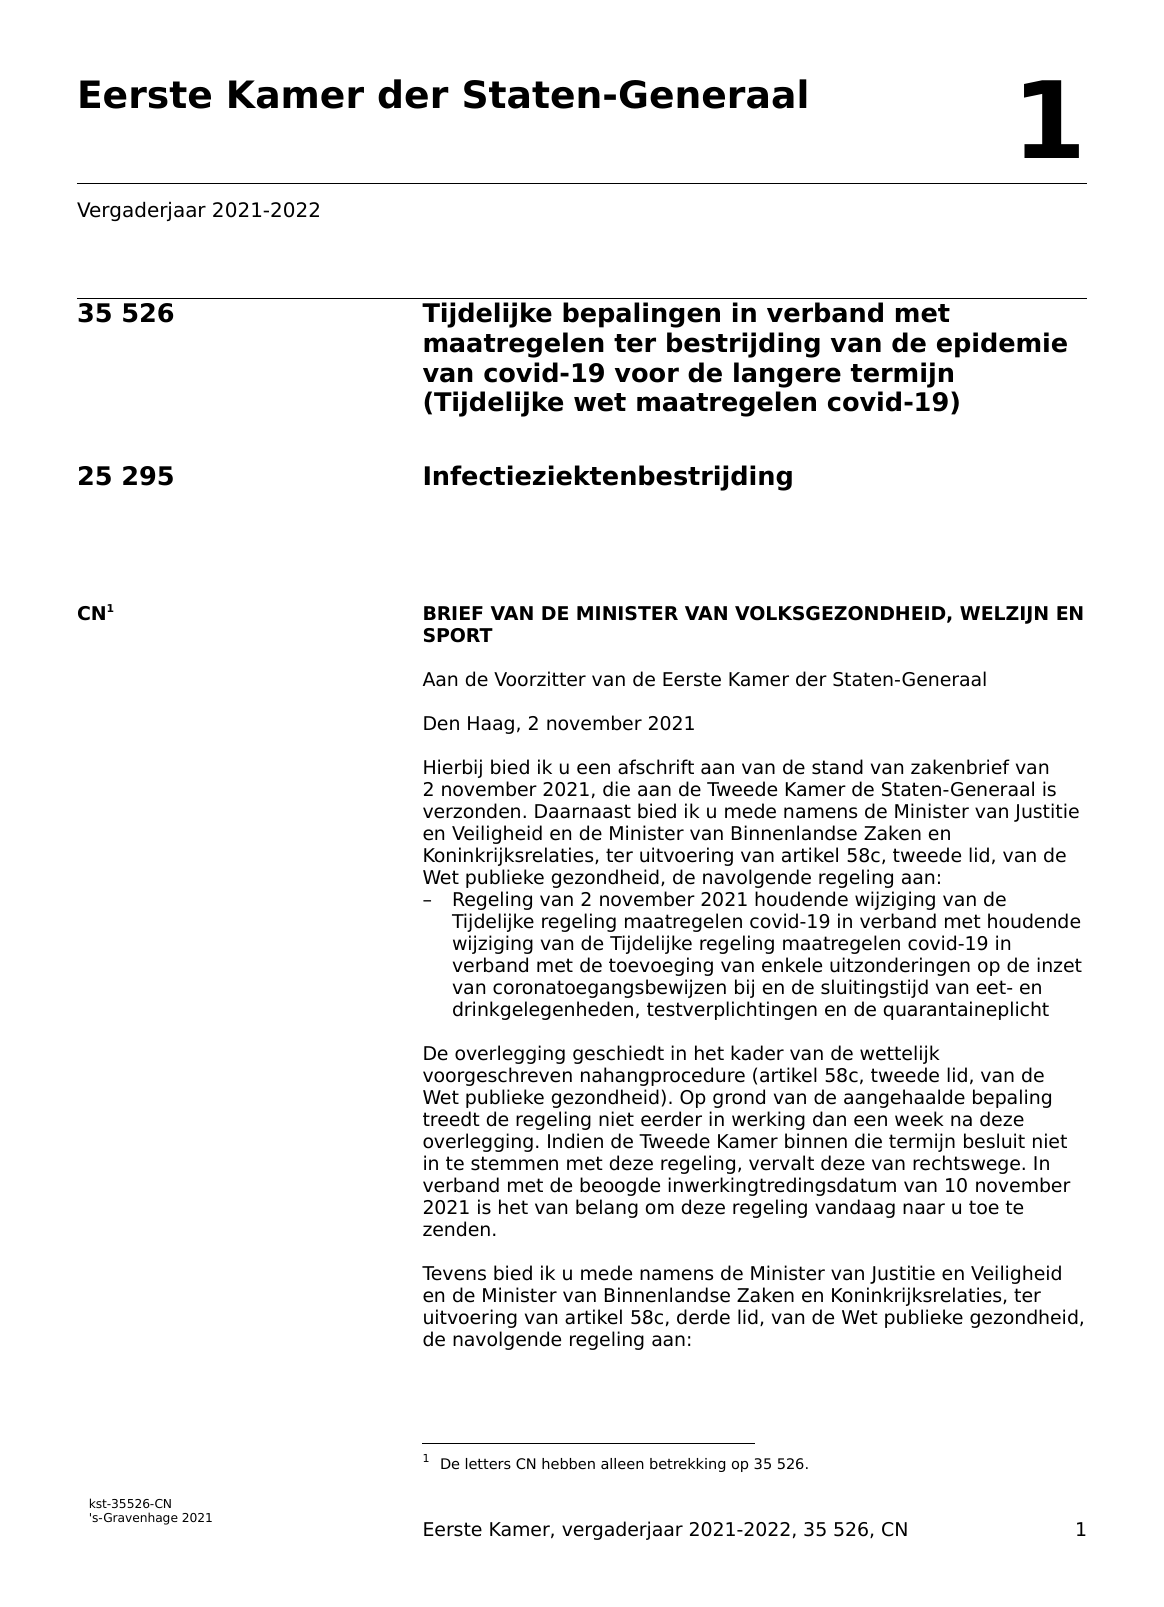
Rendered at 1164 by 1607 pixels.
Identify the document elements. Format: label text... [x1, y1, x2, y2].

text – Regeling van 2 november 2021 houdende wijziging van de Tijdelijke regeling maatregelen covid-19 in verband met houdende wijziging van de Tijdelijke regeling maatregelen covid-19 in verband met de toevoeging van enkele uitzonderingen op de inzet van coronatoegangsbewijzen bij en de sluitingstijd van eet- en drinkgelegenheden, testverplichtingen en de quarantaineplicht [422, 889, 1087, 1021]
text kst-35526-CN [88, 1497, 323, 1511]
subtitle 25 295 Infectieziektenbestrijding [77, 462, 1087, 492]
text 's-Gravenhage 2021 [88, 1511, 323, 1525]
text De overlegging geschiedt in het kader van de wettelijk voorgeschreven nahangprocedure (artikel 58c, tweede lid, van de Wet publieke gezondheid). Op grond van de aangehaalde bepaling treedt de regeling niet eerder in werking dan een week na deze overlegging. Indien de Tweede Kamer binnen die termijn besluit niet in te stemmen met deze regeling, vervalt deze van rechtswege. In verband met de beoogde inwerkingtredingsdatum van 10 november 2021 is het van belang om deze regeling vandaag naar u toe te zenden. [422, 1043, 1087, 1241]
text Tevens bied ik u mede namens de Minister van Justitie en Veiligheid en de Minister van Binnenlandse Zaken en Koninkrijksrelaties, ter uitvoering van artikel 58c, derde lid, van de Wet publieke gezondheid, de navolgende regeling aan: [422, 1263, 1087, 1351]
subtitle 35 526 Tijdelijke bepalingen in verband met maatregelen ter bestrijding van de epidemie van covid-19 voor de langere termijn (Tijdelijke wet maatregelen covid-19) [77, 299, 1087, 418]
table_header 1 [886, 59, 1087, 183]
text Den Haag, 2 november 2021 [422, 713, 1087, 735]
subtitle CN BRIEF VAN DE MINISTER VAN VOLKSGEZONDHEID, WELZIJN EN SPORT [77, 603, 1087, 647]
text Hierbij bied ik u een afschrift aan van de stand van zakenbrief van 2 november 2021, die aan de Tweede Kamer de Staten-Generaal is verzonden. Daarnaast bied ik u mede namens de Minister van Justitie en Veiligheid en de Minister van Binnenlandse Zaken en Koninkrijksrelaties, ter uitvoering van artikel 58c, tweede lid, van de Wet publieke gezondheid, de navolgende regeling aan: [422, 757, 1087, 889]
table_header Eerste Kamer der Staten-Generaal [77, 59, 886, 183]
table_cell Vergaderjaar 2021-2022 [77, 184, 1087, 298]
text De letters CN hebben alleen betrekking op 35 526. [422, 1452, 1087, 1474]
text Aan de Voorzitter van de Eerste Kamer der Staten-Generaal [422, 669, 1087, 691]
